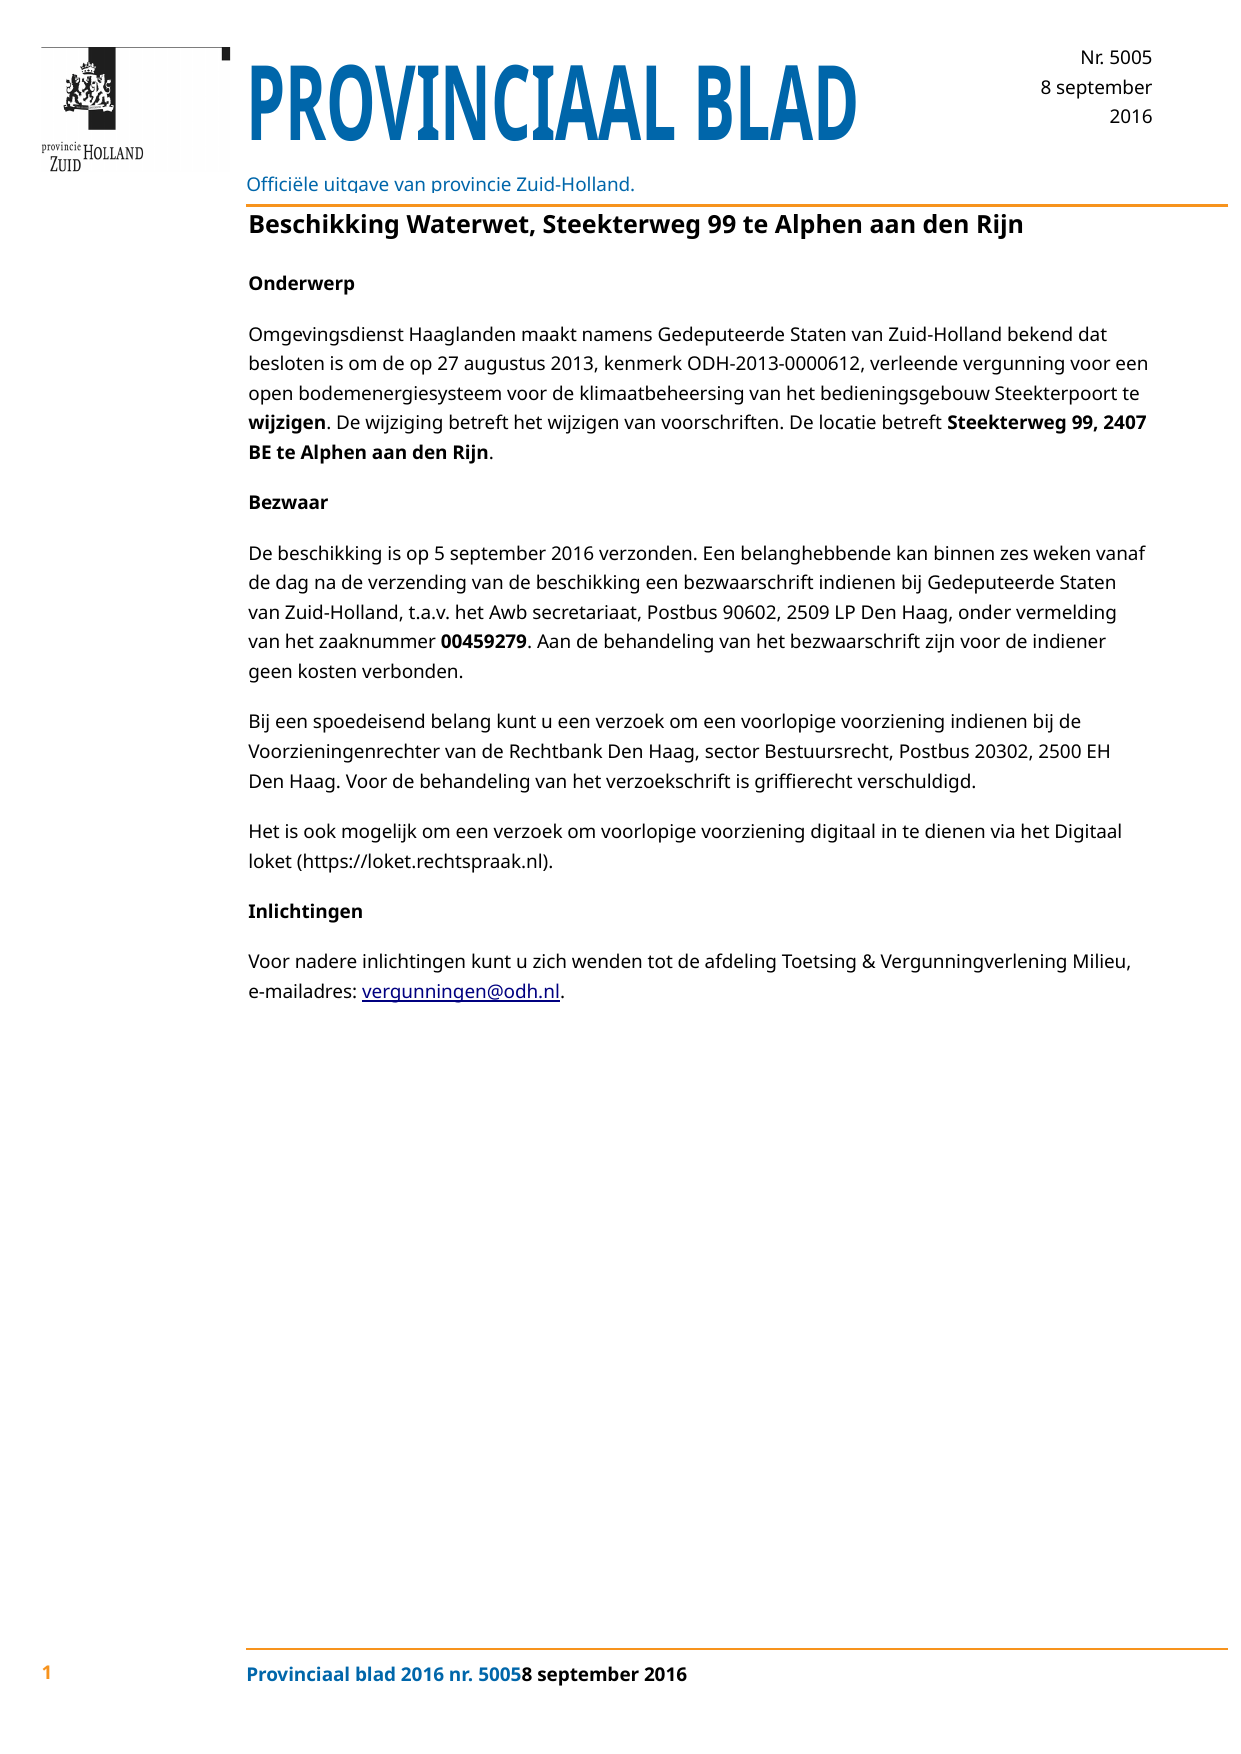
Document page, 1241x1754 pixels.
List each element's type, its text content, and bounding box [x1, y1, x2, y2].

text Inlichtingen [248, 898, 1152, 924]
text Beschikking Waterwet, Steekterweg 99 te Alphen aan den Rijn [248, 207, 1152, 241]
text Bezwaar [248, 489, 1152, 515]
text Onderwerp [248, 270, 1152, 296]
text Bij een spoedeisend belang kunt u een verzoek om een voorlopige voorziening indienen bij de Voorzieningenrechter van de Rechtbank Den Haag, sector Bestuursrecht, Postbus 20302, 2500 EH Den Haag. Voor de behandeling van het verzoekschrift is griffierecht verschuldigd. [248, 709, 1152, 793]
text De beschikking is op 5 september 2016 verzonden. Een belanghebbende kan binnen zes weken vanaf de dag na de verzending van de beschikking een bezwaarschrift indienen bij Gedeputeerde Staten van Zuid-Holland, t.a.v. het Awb secretariaat, Postbus 90602, 2509 LP Den Haag, onder vermelding van het zaaknummer 00459279. Aan de behandeling van het bezwaarschrift zijn voor de indiener geen kosten verbonden. [248, 540, 1152, 684]
text Het is ook mogelijk om een verzoek om voorlopige voorziening digitaal in te dienen via het Digitaal loket (https://loket.rechtspraak.nl). [248, 818, 1152, 873]
text Omgevingsdienst Haaglanden maakt namens Gedeputeerde Staten van Zuid-Holland bekend dat besloten is om de op 27 augustus 2013, kenmerk ODH-2013-0000612, verleende vergunning voor een open bodemenergiesysteem voor de klimaatbeheersing van het bedieningsgebouw Steekterpoort te wijzigen. De wijziging betreft het wijzigen van voorschriften. De locatie betreft Steekterweg 99, 2407 BE te Alphen aan den Rijn. [248, 321, 1152, 465]
text Voor nadere inlichtingen kunt u zich wenden tot de afdeling Toetsing & Vergunningverlening Milieu, e-mailadres: vergunningen@odh.nl. [248, 949, 1152, 1004]
picture [41, 47, 231, 172]
